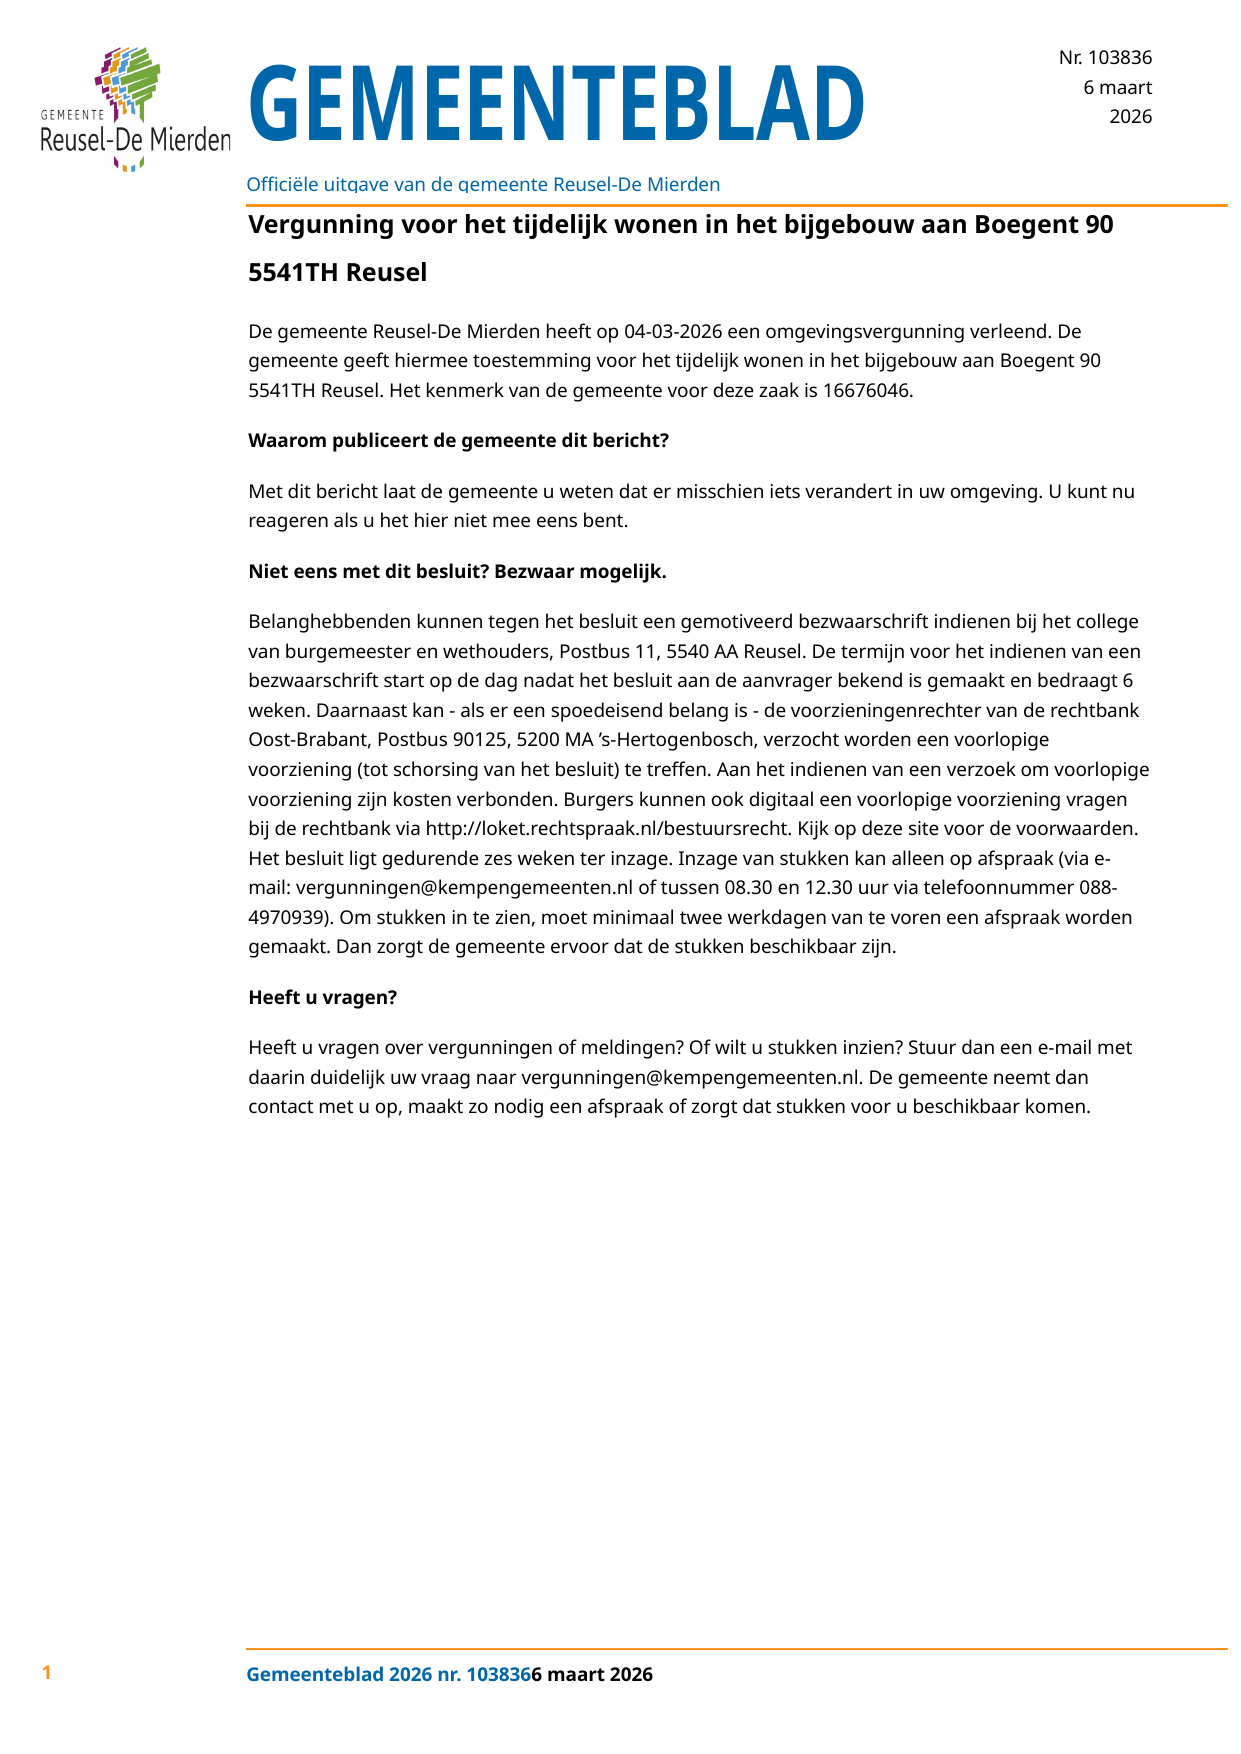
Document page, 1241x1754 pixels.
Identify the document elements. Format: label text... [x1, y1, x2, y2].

text De gemeente Reusel-De Mierden heeft op 04-03-2026 een omgevingsvergunning verleend. De gemeente geeft hiermee toestemming voor het tijdelijk wonen in het bijgebouw aan Boegent 90 5541TH Reusel. Het kenmerk van de gemeente voor deze zaak is 16676046. [248, 318, 1152, 403]
text Heeft u vragen over vergunningen of meldingen? Of wilt u stukken inzien? Stuur dan een e-mail met daarin duidelijk uw vraag naar vergunningen@kempengemeenten.nl. De gemeente neemt dan contact met u op, maakt zo nodig een afspraak of zorgt dat stukken voor u beschikbaar komen. [248, 1034, 1152, 1119]
text Waarom publiceert de gemeente dit bericht? [248, 427, 1152, 453]
text Heeft u vragen? [248, 984, 1152, 1010]
picture [41, 47, 231, 172]
text Vergunning voor het tijdelijk wonen in het bijgebouw aan Boegent 90 5541TH Reusel [248, 207, 1152, 288]
text Niet eens met dit besluit? Bezwaar mogelijk. [248, 558, 1152, 584]
text Met dit bericht laat de gemeente u weten dat er misschien iets verandert in uw omgeving. U kunt nu reageren als u het hier niet mee eens bent. [248, 478, 1152, 533]
text Belanghebbenden kunnen tegen het besluit een gemotiveerd bezwaarschrift indienen bij het college van burgemeester en wethouders, Postbus 11, 5540 AA Reusel. De termijn voor het indienen van een bezwaarschrift start op de dag nadat het besluit aan de aanvrager bekend is gemaakt en bedraagt 6 weken. Daarnaast kan - als er een spoedeisend belang is - de voorzieningenrechter van de rechtbank Oost-Brabant, Postbus 90125, 5200 MA ’s-Hertogenbosch, verzocht worden een voorlopige voorziening (tot schorsing van het besluit) te treffen. Aan het indienen van een verzoek om voorlopige voorziening zijn kosten verbonden. Burgers kunnen ook digitaal een voorlopige voorziening vragen bij de rechtbank via http://loket.rechtspraak.nl/bestuursrecht. Kijk op deze site voor de voorwaarden. Het besluit ligt gedurende zes weken ter inzage. Inzage van stukken kan alleen op afspraak (via e-mail: vergunningen@kempengemeenten.nl of tussen 08.30 en 12.30 uur via telefoonnummer 088-4970939). Om stukken in te zien, moet minimaal twee werkdagen van te voren een afspraak worden gemaakt. Dan zorgt de gemeente ervoor dat de stukken beschikbaar zijn. [248, 608, 1152, 959]
